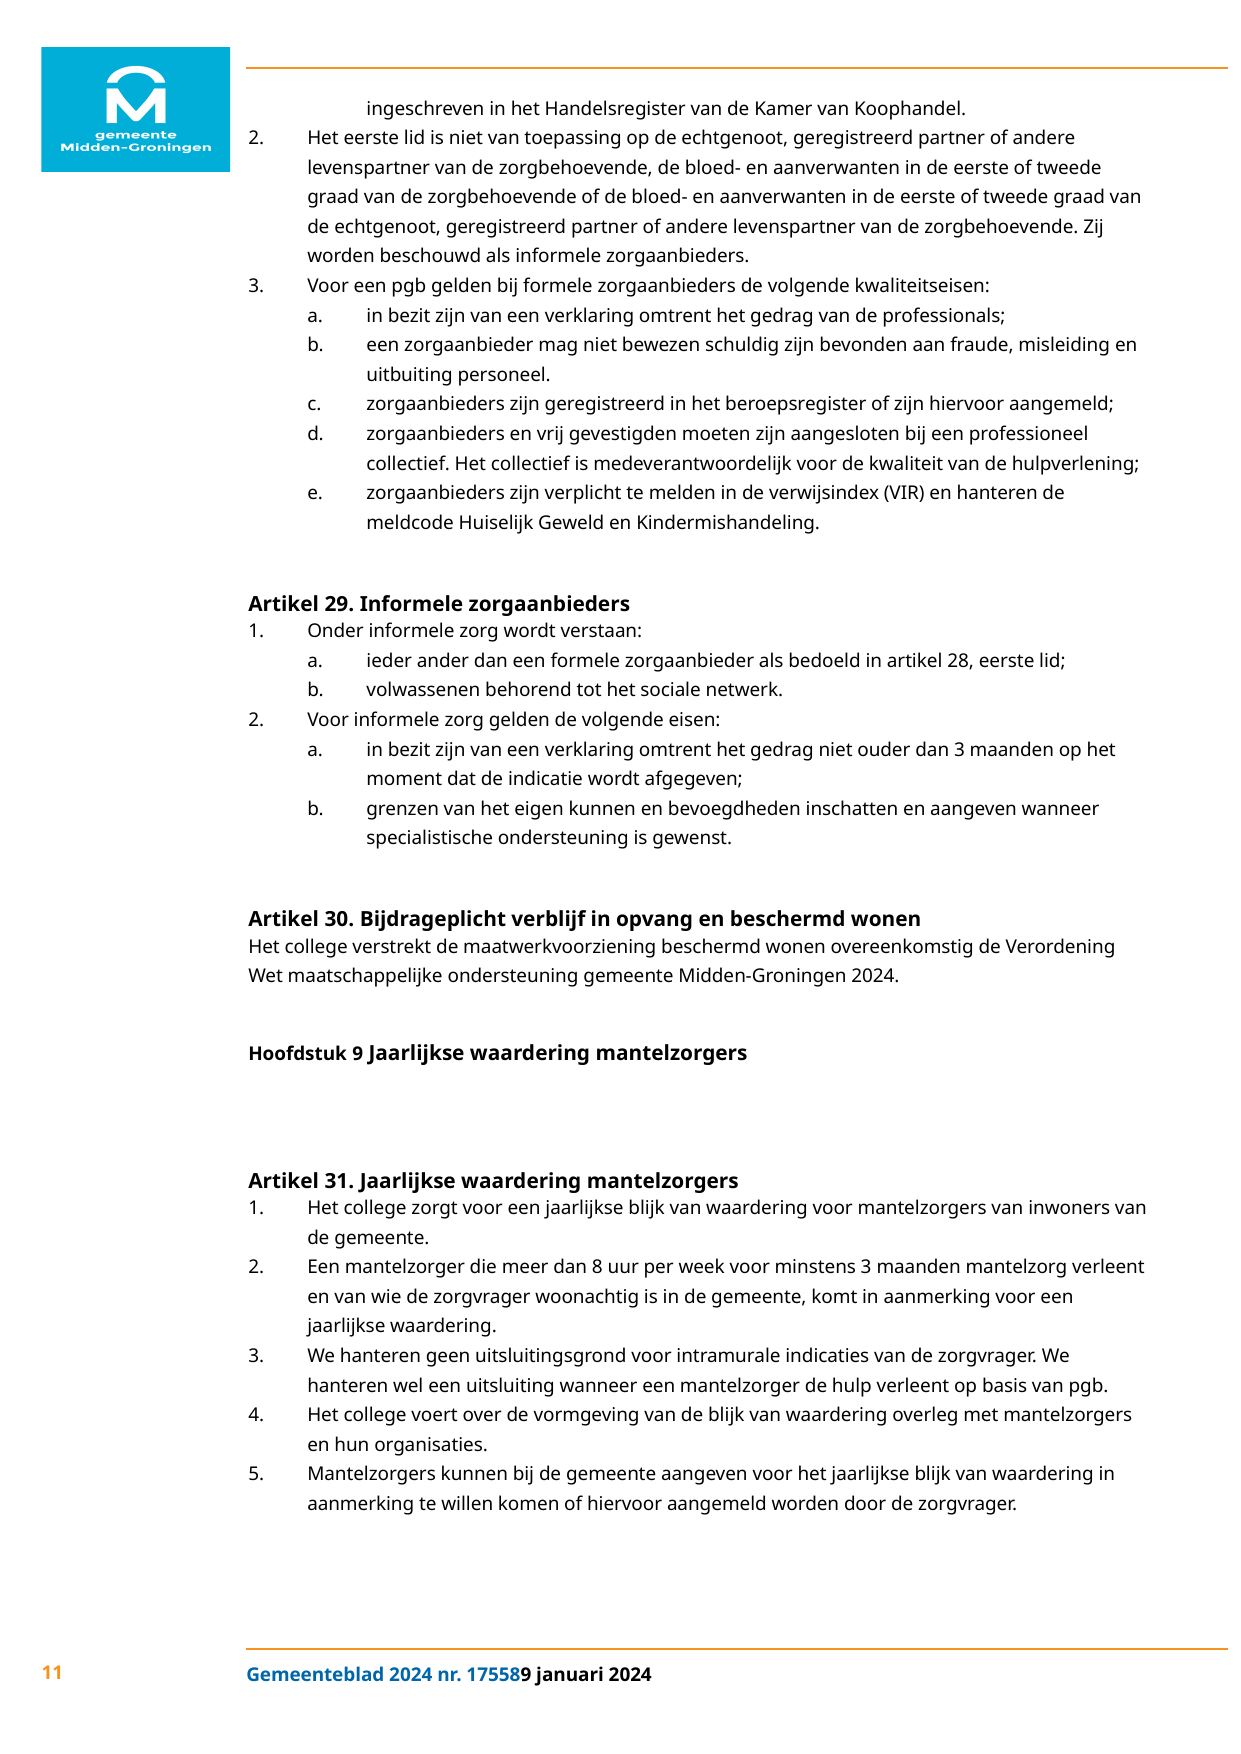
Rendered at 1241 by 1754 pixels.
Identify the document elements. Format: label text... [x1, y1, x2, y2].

list We hanteren geen uitsluitingsgrond voor intramurale indicaties van de zorgvrager. We hanteren wel een uitsluiting wanneer een mantelzorger de hulp verleent op basis van pgb. [248, 1342, 1152, 1397]
picture [108, 66, 164, 82]
list in bezit zijn van een verklaring omtrent het gedrag van de professionals; [307, 302, 1152, 328]
list zorgaanbieders en vrij gevestigden moeten zijn aangesloten bij een professioneel collectief. Het collectief is medeverantwoordelijk voor de kwaliteit van de hulpverlening; [307, 420, 1152, 476]
text Artikel 29. Informele zorgaanbieders [248, 589, 1152, 617]
list zorgaanbieders zijn verplicht te melden in de verwijsindex (VIR) en hanteren de meldcode Huiselijk Geweld en Kindermishandeling. [307, 479, 1152, 535]
list ingeschreven in het Handelsregister van de Kamer van Koophandel. [307, 95, 1152, 121]
list Een mantelzorger die meer dan 8 uur per week voor minstens 3 maanden mantelzorg verleent en van wie de zorgvrager woonachtig is in de gemeente, komt in aanmerking voor een jaarlijkse waardering. [248, 1253, 1152, 1338]
list ieder ander dan een formele zorgaanbieder als bedoeld in artikel 28, eerste lid; [307, 647, 1152, 673]
list zorgaanbieders zijn geregistreerd in het beroepsregister of zijn hiervoor aangemeld; [307, 391, 1152, 416]
text Artikel 31. Jaarlijkse waardering mantelzorgers [248, 1166, 1152, 1194]
list Het eerste lid is niet van toepassing op de echtgenoot, geregistreerd partner of andere levenspartner van de zorgbehoevende, de bloed- en aanverwanten in de eerste of tweede graad van de zorgbehoevende of de bloed- en aanverwanten in de eerste of tweede graad van de echtgenoot, geregistreerd partner of andere levenspartner van de zorgbehoevende. Zij worden beschouwd als informele zorgaanbieders. [248, 124, 1152, 268]
text Hoofdstuk 9 Jaarlijkse waardering mantelzorgers [248, 1038, 1152, 1066]
list Het college zorgt voor een jaarlijkse blijk van waardering voor mantelzorgers van inwoners van de gemeente. [248, 1194, 1152, 1249]
list een zorgaanbieder mag niet bewezen schuldig zijn bevonden aan fraude, misleiding en uitbuiting personeel. [307, 331, 1152, 387]
picture [184, 146, 190, 153]
list in bezit zijn van een verklaring omtrent het gedrag niet ouder dan 3 maanden op het moment dat de indicatie wordt afgegeven; [307, 736, 1152, 791]
text Artikel 30. Bijdrageplicht verblijf in opvang en beschermd wonen [248, 904, 1152, 933]
list Het college voert over de vormgeving van de blijk van waardering overleg met mantelzorgers en hun organisaties. [248, 1401, 1152, 1457]
list Mantelzorgers kunnen bij de gemeente aangeven voor het jaarlijkse blijk van waardering in aanmerking te willen komen of hiervoor aangemeld worden door de zorgvrager. [248, 1461, 1152, 1516]
list Voor informele zorg gelden de volgende eisen: [248, 706, 1152, 732]
picture [107, 89, 165, 122]
text Het college verstrekt de maatwerkvoorziening beschermd wonen overeenkomstig de Verordening Wet maatschappelijke ondersteuning gemeente Midden-Groningen 2024. [248, 933, 1152, 988]
list Onder informele zorg wordt verstaan: [248, 617, 1152, 643]
list Voor een pgb gelden bij formele zorgaanbieders de volgende kwaliteitseisen: [248, 272, 1152, 298]
list volwassenen behorend tot het sociale netwerk. [307, 677, 1152, 702]
list grenzen van het eigen kunnen en bevoegdheden inschatten en aangeven wanneer specialistische ondersteuning is gewenst. [307, 795, 1152, 850]
